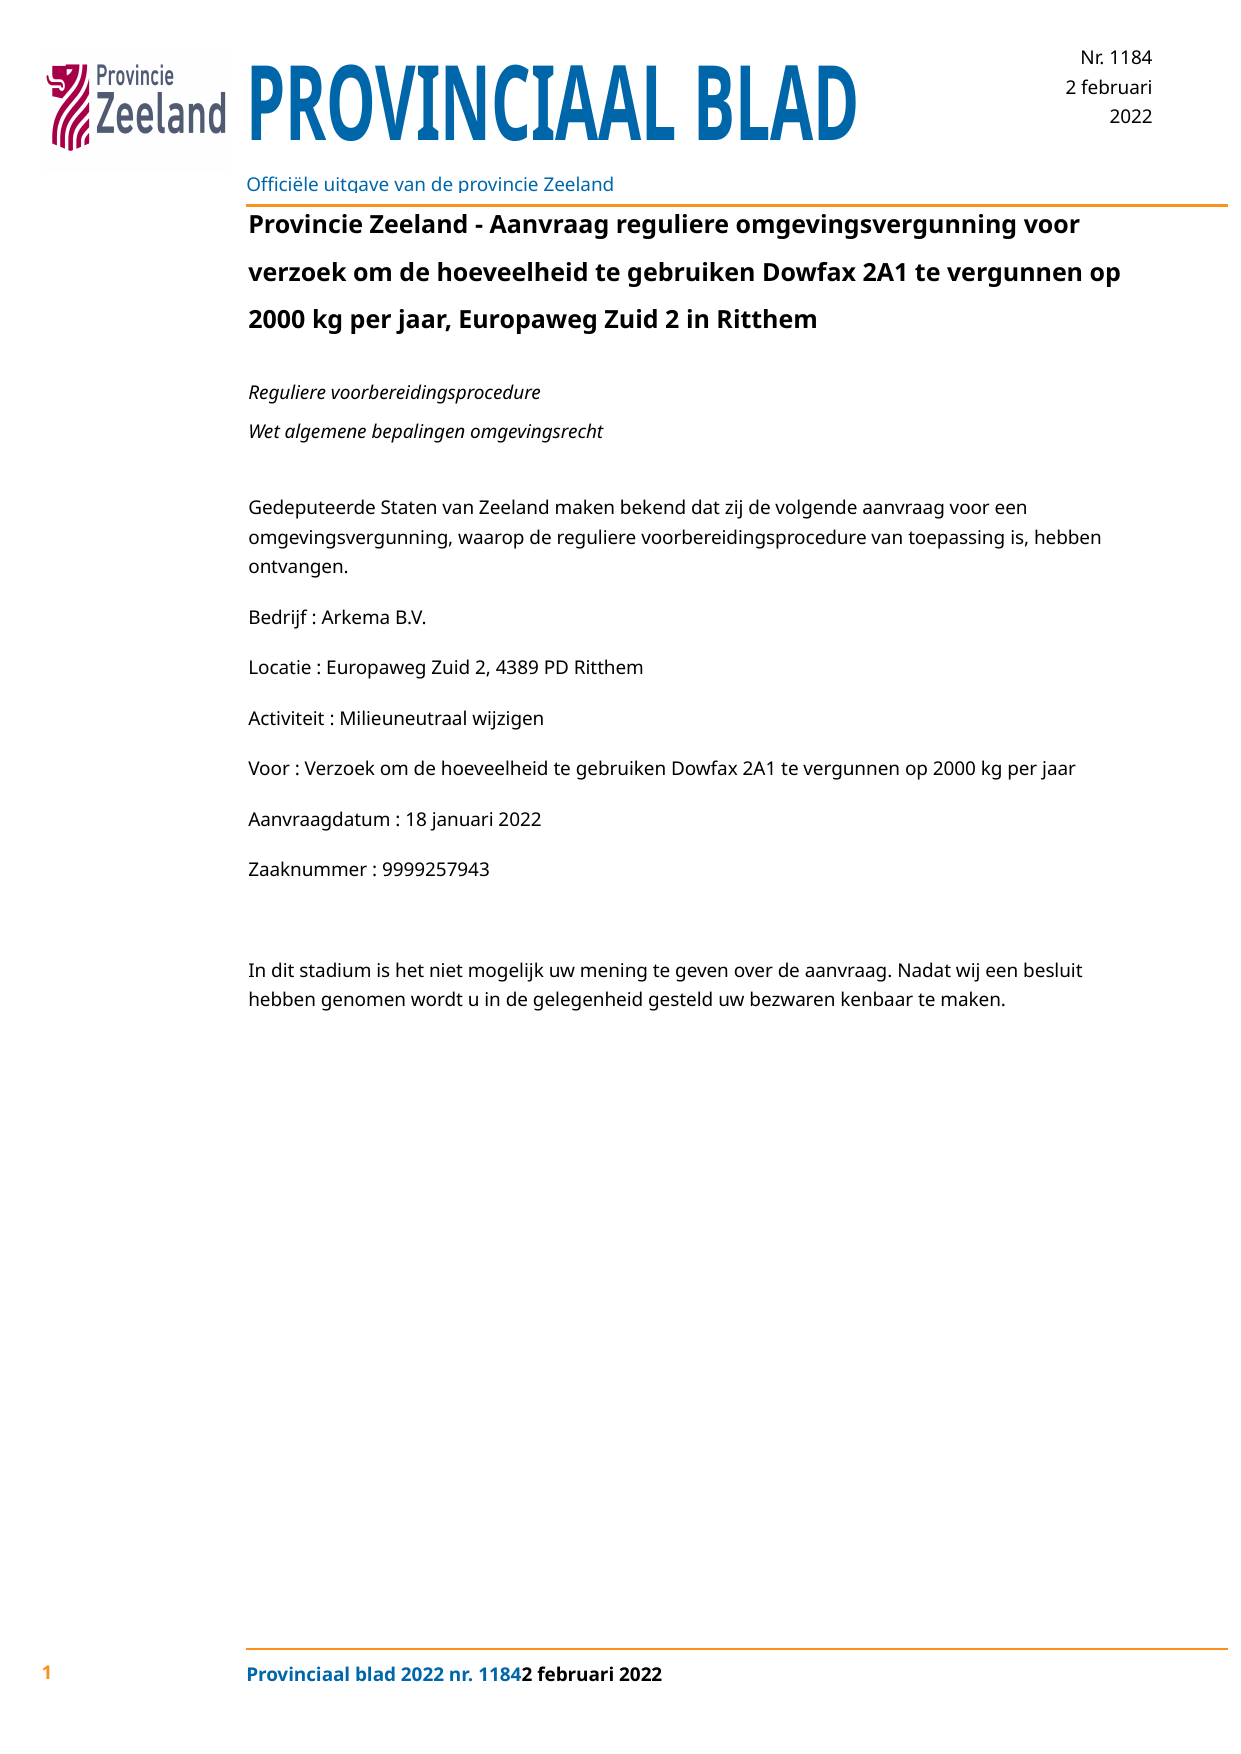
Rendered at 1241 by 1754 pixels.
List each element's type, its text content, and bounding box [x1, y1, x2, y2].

text Wet algemene bepalingen omgevingsrecht [248, 418, 1152, 444]
text Activiteit : Milieuneutraal wijzigen [248, 705, 1152, 731]
text Aanvraagdatum : 18 januari 2022 [248, 806, 1152, 831]
text Gedeputeerde Staten van Zeeland maken bekend dat zij de volgende aanvraag voor een omgevingsvergunning, waarop de reguliere voorbereidingsprocedure van toepassing is, hebben ontvangen. [248, 494, 1152, 579]
text Zaaknummer : 9999257943 [248, 856, 1152, 882]
text Bedrijf : Arkema B.V. [248, 604, 1152, 630]
text Reguliere voorbereidingsprocedure [248, 379, 1152, 405]
text Locatie : Europaweg Zuid 2, 4389 PD Ritthem [248, 654, 1152, 680]
text In dit stadium is het niet mogelijk uw mening te geven over de aanvraag. Nadat wij een besluit hebben genomen wordt u in de gelegenheid gesteld uw bezwaren kenbaar te maken. [248, 957, 1152, 1012]
text Provincie Zeeland - Aanvraag reguliere omgevingsvergunning voor verzoek om de hoeveelheid te gebruiken Dowfax 2A1 te vergunnen op 2000 kg per jaar, Europaweg Zuid 2 in Ritthem [248, 207, 1152, 336]
text Voor : Verzoek om de hoeveelheid te gebruiken Dowfax 2A1 te vergunnen op 2000 kg per jaar [248, 755, 1152, 781]
picture [41, 47, 231, 172]
